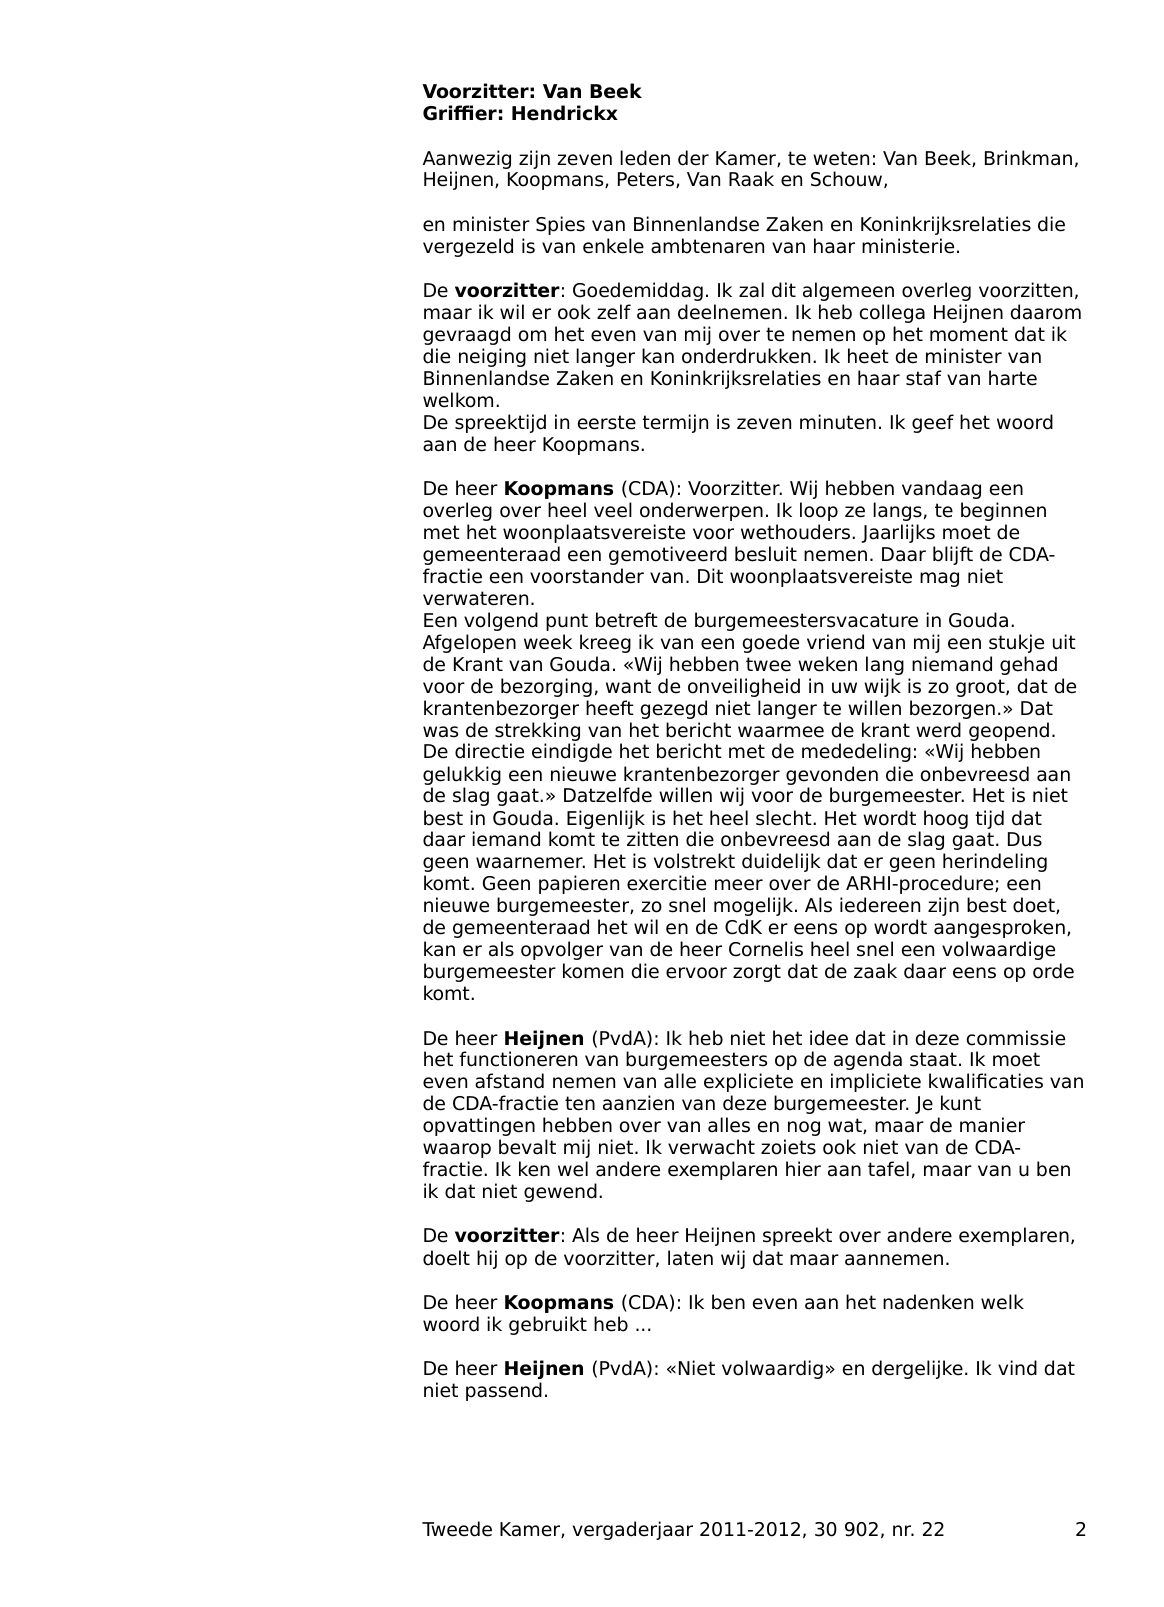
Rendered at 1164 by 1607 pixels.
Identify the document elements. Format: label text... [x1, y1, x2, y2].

text Voorzitter: Van Beek [422, 81, 1087, 103]
text De heer Koopmans (CDA): Voorzitter. Wij hebben vandaag een overleg over heel veel onderwerpen. Ik loop ze langs, te beginnen met het woonplaatsvereiste voor wethouders. Jaarlijks moet de gemeenteraad een gemotiveerd besluit nemen. Daar blijft de CDA-fractie een voorstander van. Dit woonplaatsvereiste mag niet verwateren. [422, 478, 1087, 609]
text De voorzitter: Goedemiddag. Ik zal dit algemeen overleg voorzitten, maar ik wil er ook zelf aan deelnemen. Ik heb collega Heijnen daarom gevraagd om het even van mij over te nemen op het moment dat ik die neiging niet langer kan onderdrukken. Ik heet de minister van Binnenlandse Zaken en Koninkrijksrelaties en haar staf van harte welkom. [422, 280, 1087, 412]
text Aanwezig zijn zeven leden der Kamer, te weten: Van Beek, Brinkman, Heijnen, Koopmans, Peters, Van Raak en Schouw, [422, 147, 1087, 191]
text en minister Spies van Binnenlandse Zaken en Koninkrijksrelaties die vergezeld is van enkele ambtenaren van haar ministerie. [422, 213, 1087, 257]
text De heer Heijnen (PvdA): «Niet volwaardig» en dergelijke. Ik vind dat niet passend. [422, 1358, 1087, 1402]
text Griffier: Hendrickx [422, 103, 1087, 125]
text De voorzitter: Als de heer Heijnen spreekt over andere exemplaren, doelt hij op de voorzitter, laten wij dat maar aannemen. [422, 1225, 1087, 1269]
text De heer Heijnen (PvdA): Ik heb niet het idee dat in deze commissie het functioneren van burgemeesters op de agenda staat. Ik moet even afstand nemen van alle expliciete en impliciete kwalificaties van de CDA-fractie ten aanzien van deze burgemeester. Je kunt opvattingen hebben over van alles en nog wat, maar de manier waarop bevalt mij niet. Ik verwacht zoiets ook niet van de CDA-fractie. Ik ken wel andere exemplaren hier aan tafel, maar van u ben ik dat niet gewend. [422, 1027, 1087, 1203]
text Een volgend punt betreft de burgemeestersvacature in Gouda. Afgelopen week kreeg ik van een goede vriend van mij een stukje uit de Krant van Gouda. «Wij hebben twee weken lang niemand gehad voor de bezorging, want de onveiligheid in uw wijk is zo groot, dat de krantenbezorger heeft gezegd niet langer te willen bezorgen.» Dat was de strekking van het bericht waarmee de krant werd geopend. De directie eindigde het bericht met de mededeling: «Wij hebben gelukkig een nieuwe krantenbezorger gevonden die onbevreesd aan de slag gaat.» Datzelfde willen wij voor de burgemeester. Het is niet best in Gouda. Eigenlijk is het heel slecht. Het wordt hoog tijd dat daar iemand komt te zitten die onbevreesd aan de slag gaat. Dus geen waarnemer. Het is volstrekt duidelijk dat er geen herindeling komt. Geen papieren exercitie meer over de ARHI-procedure; een nieuwe burgemeester, zo snel mogelijk. Als iedereen zijn best doet, de gemeenteraad het wil en de CdK er eens op wordt aangesproken, kan er als opvolger van de heer Cornelis heel snel een volwaardige burgemeester komen die ervoor zorgt dat de zaak daar eens op orde komt. [422, 609, 1087, 1005]
text De heer Koopmans (CDA): Ik ben even aan het nadenken welk woord ik gebruikt heb ... [422, 1292, 1087, 1336]
text De spreektijd in eerste termijn is zeven minuten. Ik geef het woord aan de heer Koopmans. [422, 412, 1087, 456]
